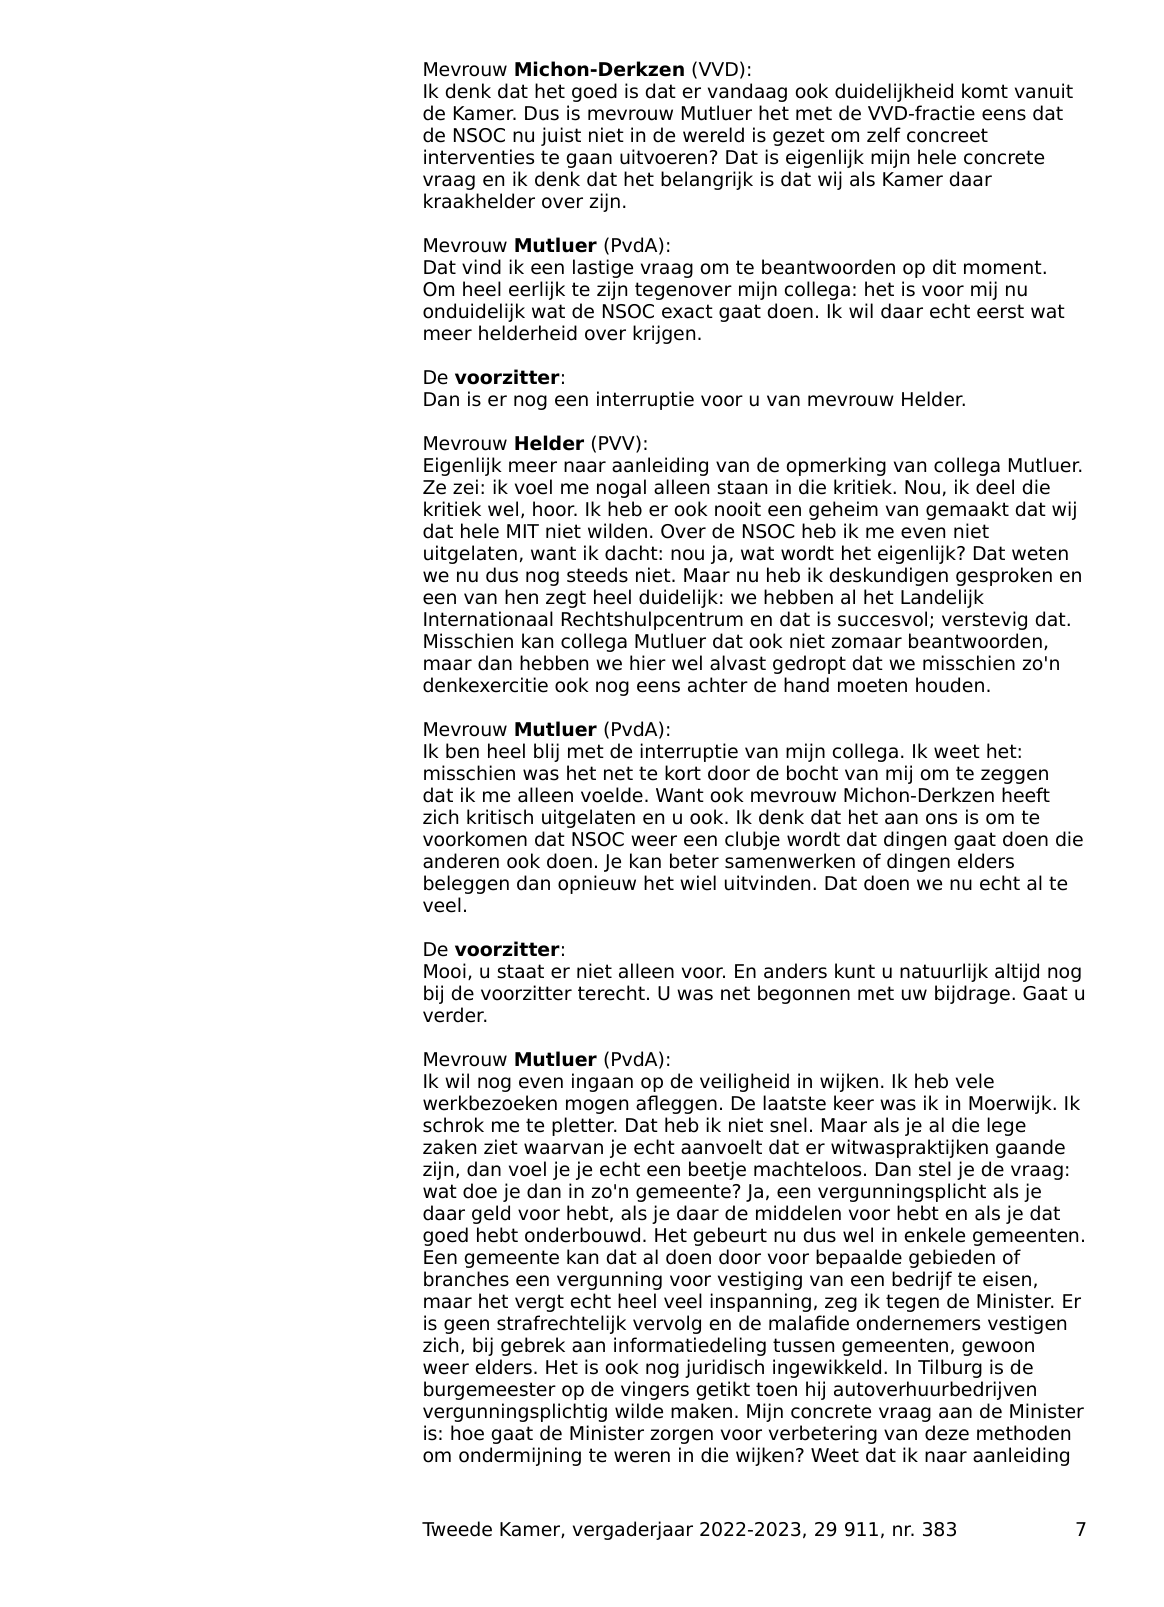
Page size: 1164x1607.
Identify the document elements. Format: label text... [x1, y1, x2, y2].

text De voorzitter: [422, 939, 1087, 961]
text Mooi, u staat er niet alleen voor. En anders kunt u natuurlijk altijd nog bij de voorzitter terecht. U was net begonnen met uw bijdrage. Gaat u verder. [422, 961, 1087, 1027]
text Ik ben heel blij met de interruptie van mijn collega. Ik weet het: misschien was het net te kort door de bocht van mij om te zeggen dat ik me alleen voelde. Want ook mevrouw Michon-Derkzen heeft zich kritisch uitgelaten en u ook. Ik denk dat het aan ons is om te voorkomen dat NSOC weer een clubje wordt dat dingen gaat doen die anderen ook doen. Je kan beter samenwerken of dingen elders beleggen dan opnieuw het wiel uitvinden. Dat doen we nu echt al te veel. [422, 741, 1087, 917]
text Mevrouw Michon-Derkzen (VVD): [422, 59, 1087, 81]
text Ik denk dat het goed is dat er vandaag ook duidelijkheid komt vanuit de Kamer. Dus is mevrouw Mutluer het met de VVD-fractie eens dat de NSOC nu juist niet in de wereld is gezet om zelf concreet interventies te gaan uitvoeren? Dat is eigenlijk mijn hele concrete vraag en ik denk dat het belangrijk is dat wij als Kamer daar kraakhelder over zijn. [422, 81, 1087, 213]
text Mevrouw Mutluer (PvdA): [422, 235, 1087, 257]
text Ik wil nog even ingaan op de veiligheid in wijken. Ik heb vele werkbezoeken mogen afleggen. De laatste keer was ik in Moerwijk. Ik schrok me te pletter. Dat heb ik niet snel. Maar als je al die lege zaken ziet waarvan je echt aanvoelt dat er witwaspraktijken gaande zijn, dan voel je je echt een beetje machteloos. Dan stel je de vraag: wat doe je dan in zo'n gemeente? Ja, een vergunningsplicht als je daar geld voor hebt, als je daar de middelen voor hebt en als je dat goed hebt onderbouwd. Het gebeurt nu dus wel in enkele gemeenten. Een gemeente kan dat al doen door voor bepaalde gebieden of branches een vergunning voor vestiging van een bedrijf te eisen, maar het vergt echt heel veel inspanning, zeg ik tegen de Minister. Er is geen strafrechtelijk vervolg en de malafide ondernemers vestigen zich, bij gebrek aan informatiedeling tussen gemeenten, gewoon weer elders. Het is ook nog juridisch ingewikkeld. In Tilburg is de burgemeester op de vingers getikt toen hij autoverhuurbedrijven vergunningsplichtig wilde maken. Mijn concrete vraag aan de Minister is: hoe gaat de Minister zorgen voor verbetering van deze methoden om ondermijning te weren in die wijken? Weet dat ik naar aanleiding [422, 1071, 1087, 1467]
text Mevrouw Mutluer (PvdA): [422, 719, 1087, 741]
text De voorzitter: [422, 367, 1087, 389]
text Dat vind ik een lastige vraag om te beantwoorden op dit moment. Om heel eerlijk te zijn tegenover mijn collega: het is voor mij nu onduidelijk wat de NSOC exact gaat doen. Ik wil daar echt eerst wat meer helderheid over krijgen. [422, 257, 1087, 345]
text Dan is er nog een interruptie voor u van mevrouw Helder. [422, 389, 1087, 411]
text Eigenlijk meer naar aanleiding van de opmerking van collega Mutluer. Ze zei: ik voel me nogal alleen staan in die kritiek. Nou, ik deel die kritiek wel, hoor. Ik heb er ook nooit een geheim van gemaakt dat wij dat hele MIT niet wilden. Over de NSOC heb ik me even niet uitgelaten, want ik dacht: nou ja, wat wordt het eigenlijk? Dat weten we nu dus nog steeds niet. Maar nu heb ik deskundigen gesproken en een van hen zegt heel duidelijk: we hebben al het Landelijk Internationaal Rechtshulpcentrum en dat is succesvol; verstevig dat. Misschien kan collega Mutluer dat ook niet zomaar beantwoorden, maar dan hebben we hier wel alvast gedropt dat we misschien zo'n denkexercitie ook nog eens achter de hand moeten houden. [422, 455, 1087, 697]
text Mevrouw Helder (PVV): [422, 433, 1087, 455]
text Mevrouw Mutluer (PvdA): [422, 1049, 1087, 1071]
